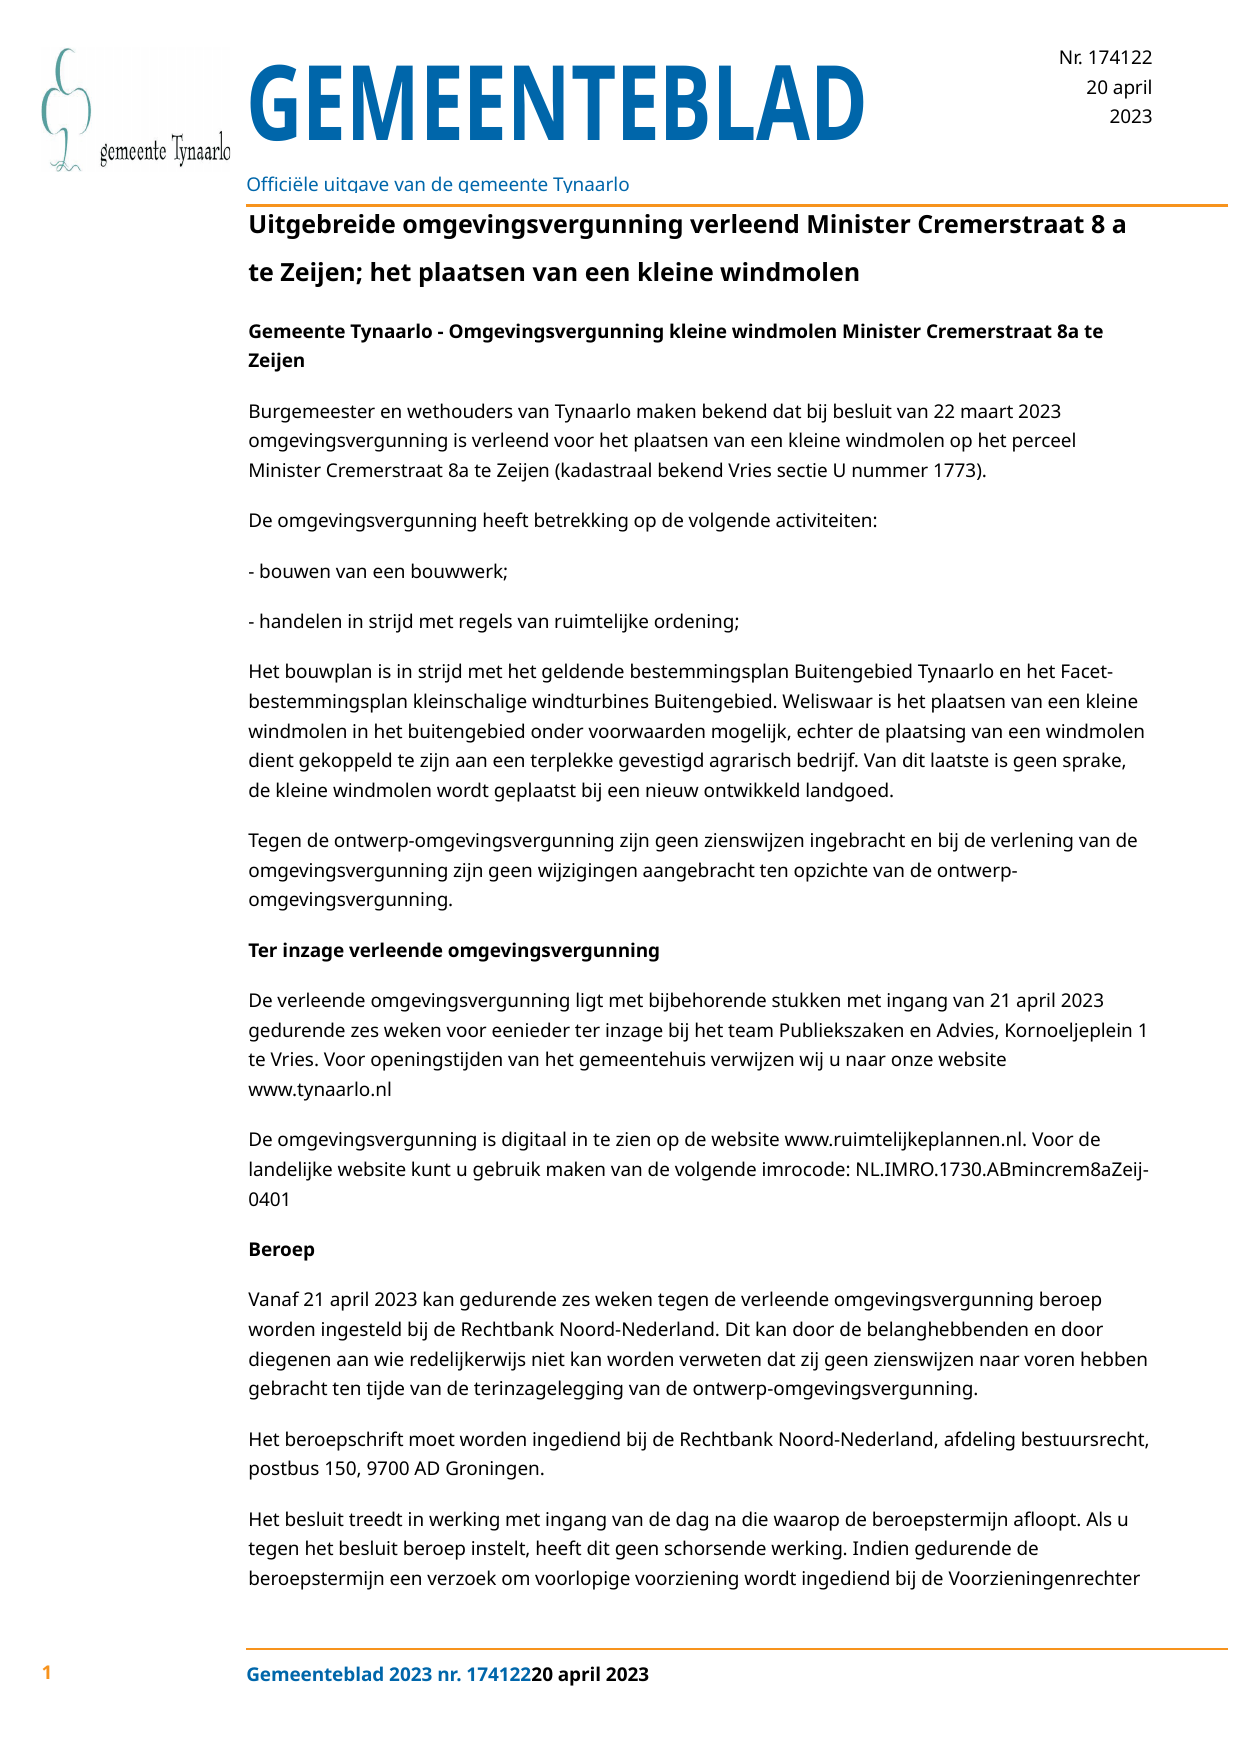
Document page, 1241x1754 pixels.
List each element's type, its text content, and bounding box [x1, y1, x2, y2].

text - bouwen van een bouwwerk; [248, 558, 1152, 584]
text Burgemeester en wethouders van Tynaarlo maken bekend dat bij besluit van 22 maart 2023 omgevingsvergunning is verleend voor het plaatsen van een kleine windmolen op het perceel Minister Cremerstraat 8a te Zeijen (kadastraal bekend Vries sectie U nummer 1773). [248, 398, 1152, 483]
text Tegen de ontwerp-omgevingsvergunning zijn geen zienswijzen ingebracht en bij de verlening van de omgevingsvergunning zijn geen wijzigingen aangebracht ten opzichte van de ontwerp-omgevingsvergunning. [248, 827, 1152, 912]
text Het bouwplan is in strijd met het geldende bestemmingsplan Buitengebied Tynaarlo en het Facet-bestemmingsplan kleinschalige windturbines Buitengebied. Weliswaar is het plaatsen van een kleine windmolen in het buitengebied onder voorwaarden mogelijk, echter de plaatsing van een windmolen dient gekoppeld te zijn aan een terplekke gevestigd agrarisch bedrijf. Van dit laatste is geen sprake, de kleine windmolen wordt geplaatst bij een nieuw ontwikkeld landgoed. [248, 659, 1152, 803]
text Gemeente Tynaarlo - Omgevingsvergunning kleine windmolen Minister Cremerstraat 8a te Zeijen [248, 318, 1152, 373]
text De verleende omgevingsvergunning ligt met bijbehorende stukken met ingang van 21 april 2023 gedurende zes weken voor eenieder ter inzage bij het team Publiekszaken en Advies, Kornoeljeplein 1 te Vries. Voor openingstijden van het gemeentehuis verwijzen wij u naar onze website www.tynaarlo.nl [248, 987, 1152, 1102]
text Het besluit treedt in werking met ingang van de dag na die waarop de beroepstermijn afloopt. Als u tegen het besluit beroep instelt, heeft dit geen schorsende werking. Indien gedurende de beroepstermijn een verzoek om voorlopige voorziening wordt ingediend bij de Voorzieningenrechter [248, 1506, 1152, 1591]
text De omgevingsvergunning heeft betrekking op de volgende activiteiten: [248, 507, 1152, 533]
text - handelen in strijd met regels van ruimtelijke ordening; [248, 608, 1152, 634]
text Het beroepschrift moet worden ingediend bij de Rechtbank Noord-Nederland, afdeling bestuursrecht, postbus 150, 9700 AD Groningen. [248, 1426, 1152, 1481]
text Vanaf 21 april 2023 kan gedurende zes weken tegen de verleende omgevingsvergunning beroep worden ingesteld bij de Rechtbank Noord-Nederland. Dit kan door de belanghebbenden en door diegenen aan wie redelijkerwijs niet kan worden verweten dat zij geen zienswijzen naar voren hebben gebracht ten tijde van de terinzagelegging van de ontwerp-omgevingsvergunning. [248, 1287, 1152, 1401]
picture [41, 47, 231, 172]
text Uitgebreide omgevingsvergunning verleend Minister Cremerstraat 8 a te Zeijen; het plaatsen van een kleine windmolen [248, 207, 1152, 288]
text Beroep [248, 1236, 1152, 1262]
text De omgevingsvergunning is digitaal in te zien op de website www.ruimtelijkeplannen.nl. Voor de landelijke website kunt u gebruik maken van de volgende imrocode: NL.IMRO.1730.ABmincrem8aZeij-0401 [248, 1127, 1152, 1212]
text Ter inzage verleende omgevingsvergunning [248, 937, 1152, 963]
